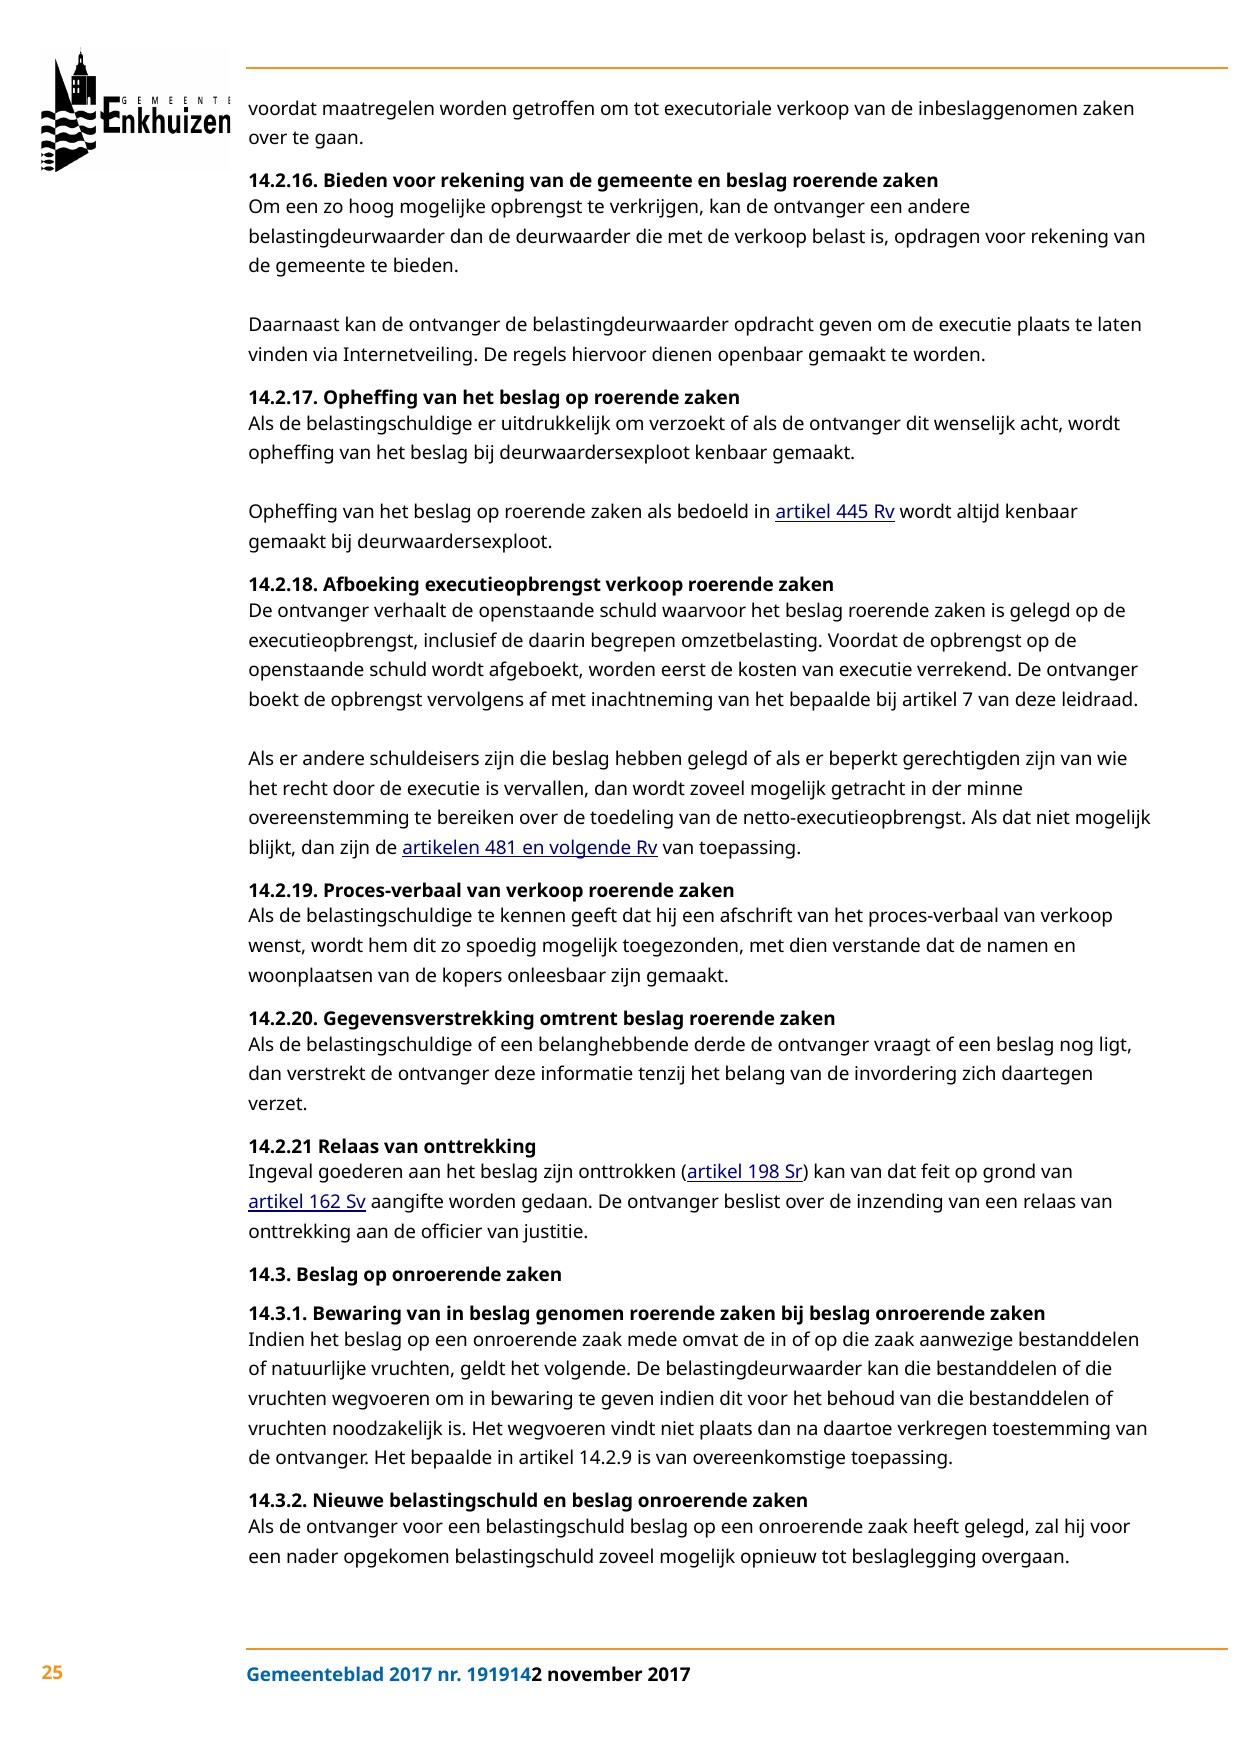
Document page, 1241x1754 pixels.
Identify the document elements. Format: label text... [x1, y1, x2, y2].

text Als de ontvanger voor een belastingschuld beslag op een onroerende zaak heeft gelegd, zal hij voor een nader opgekomen belastingschuld zoveel mogelijk opnieuw tot beslaglegging overgaan. [248, 1513, 1152, 1568]
text 14.3. Beslag op onroerende zaken [248, 1261, 1152, 1287]
text Als er andere schuldeisers zijn die beslag hebben gelegd of als er beperkt gerechtigden zijn van wie het recht door de executie is vervallen, dan wordt zoveel mogelijk getracht in der minne overeenstemming te bereiken over de toedeling van de netto-executieopbrengst. Als dat niet mogelijk blijkt, dan zijn de artikelen 481 en volgende Rv van toepassing. [248, 745, 1152, 859]
text Ingeval goederen aan het beslag zijn onttrokken (artikel 198 Sr) kan van dat feit op grond van artikel 162 Sv aangifte worden gedaan. De ontvanger beslist over de inzending van een relaas van onttrekking aan de officier van justitie. [248, 1159, 1152, 1244]
text Als de belastingschuldige er uitdrukkelijk om verzoekt of als de ontvanger dit wenselijk acht, wordt opheffing van het beslag bij deurwaardersexploot kenbaar gemaakt. [248, 410, 1152, 465]
text voordat maatregelen worden getroffen om tot executoriale verkoop van de inbeslaggenomen zaken over te gaan. [248, 95, 1152, 150]
text Als de belastingschuldige te kennen geeft dat hij een afschrift van het proces-verbaal van verkoop wenst, wordt hem dit zo spoedig mogelijk toegezonden, met dien verstande dat de namen en woonplaatsen van de kopers onleesbaar zijn gemaakt. [248, 903, 1152, 988]
text 14.2.18. Afboeking executieopbrengst verkoop roerende zaken [248, 571, 1152, 597]
text 14.2.16. Bieden voor rekening van de gemeente en beslag roerende zaken [248, 167, 1152, 193]
text Als de belastingschuldige of een belanghebbende derde de ontvanger vraagt of een beslag nog ligt, dan verstrekt de ontvanger deze informatie tenzij het belang van de invordering zich daartegen verzet. [248, 1031, 1152, 1116]
text 14.2.17. Opheffing van het beslag op roerende zaken [248, 384, 1152, 410]
picture [41, 47, 231, 172]
text De ontvanger verhaalt de openstaande schuld waarvoor het beslag roerende zaken is gelegd op de executieopbrengst, inclusief de daarin begrepen omzetbelasting. Voordat de opbrengst op de openstaande schuld wordt afgeboekt, worden eerst de kosten van executie verrekend. De ontvanger boekt de opbrengst vervolgens af met inachtneming van het bepaalde bij artikel 7 van deze leidraad. [248, 597, 1152, 712]
text Opheffing van het beslag op roerende zaken als bedoeld in artikel 445 Rv wordt altijd kenbaar gemaakt bij deurwaardersexploot. [248, 499, 1152, 554]
text Indien het beslag op een onroerende zaak mede omvat de in of op die zaak aanwezige bestanddelen of natuurlijke vruchten, geldt het volgende. De belastingdeurwaarder kan die bestanddelen of die vruchten wegvoeren om in bewaring te geven indien dit voor het behoud van die bestanddelen of vruchten noodzakelijk is. Het wegvoeren vindt niet plaats dan na daartoe verkregen toestemming van de ontvanger. Het bepaalde in artikel 14.2.9 is van overeenkomstige toepassing. [248, 1326, 1152, 1470]
text 14.3.2. Nieuwe belastingschuld en beslag onroerende zaken [248, 1487, 1152, 1513]
text 14.2.21 Relaas van onttrekking [248, 1133, 1152, 1159]
text 14.3.1. Bewaring van in beslag genomen roerende zaken bij beslag onroerende zaken [248, 1300, 1152, 1326]
text 14.2.20. Gegevensverstrekking omtrent beslag roerende zaken [248, 1005, 1152, 1031]
text Daarnaast kan de ontvanger de belastingdeurwaarder opdracht geven om de executie plaats te laten vinden via Internetveiling. De regels hiervoor dienen openbaar gemaakt te worden. [248, 312, 1152, 367]
text 14.2.19. Proces-verbaal van verkoop roerende zaken [248, 877, 1152, 903]
text Om een zo hoog mogelijke opbrengst te verkrijgen, kan de ontvanger een andere belastingdeurwaarder dan de deurwaarder die met de verkoop belast is, opdragen voor rekening van de gemeente te bieden. [248, 193, 1152, 278]
